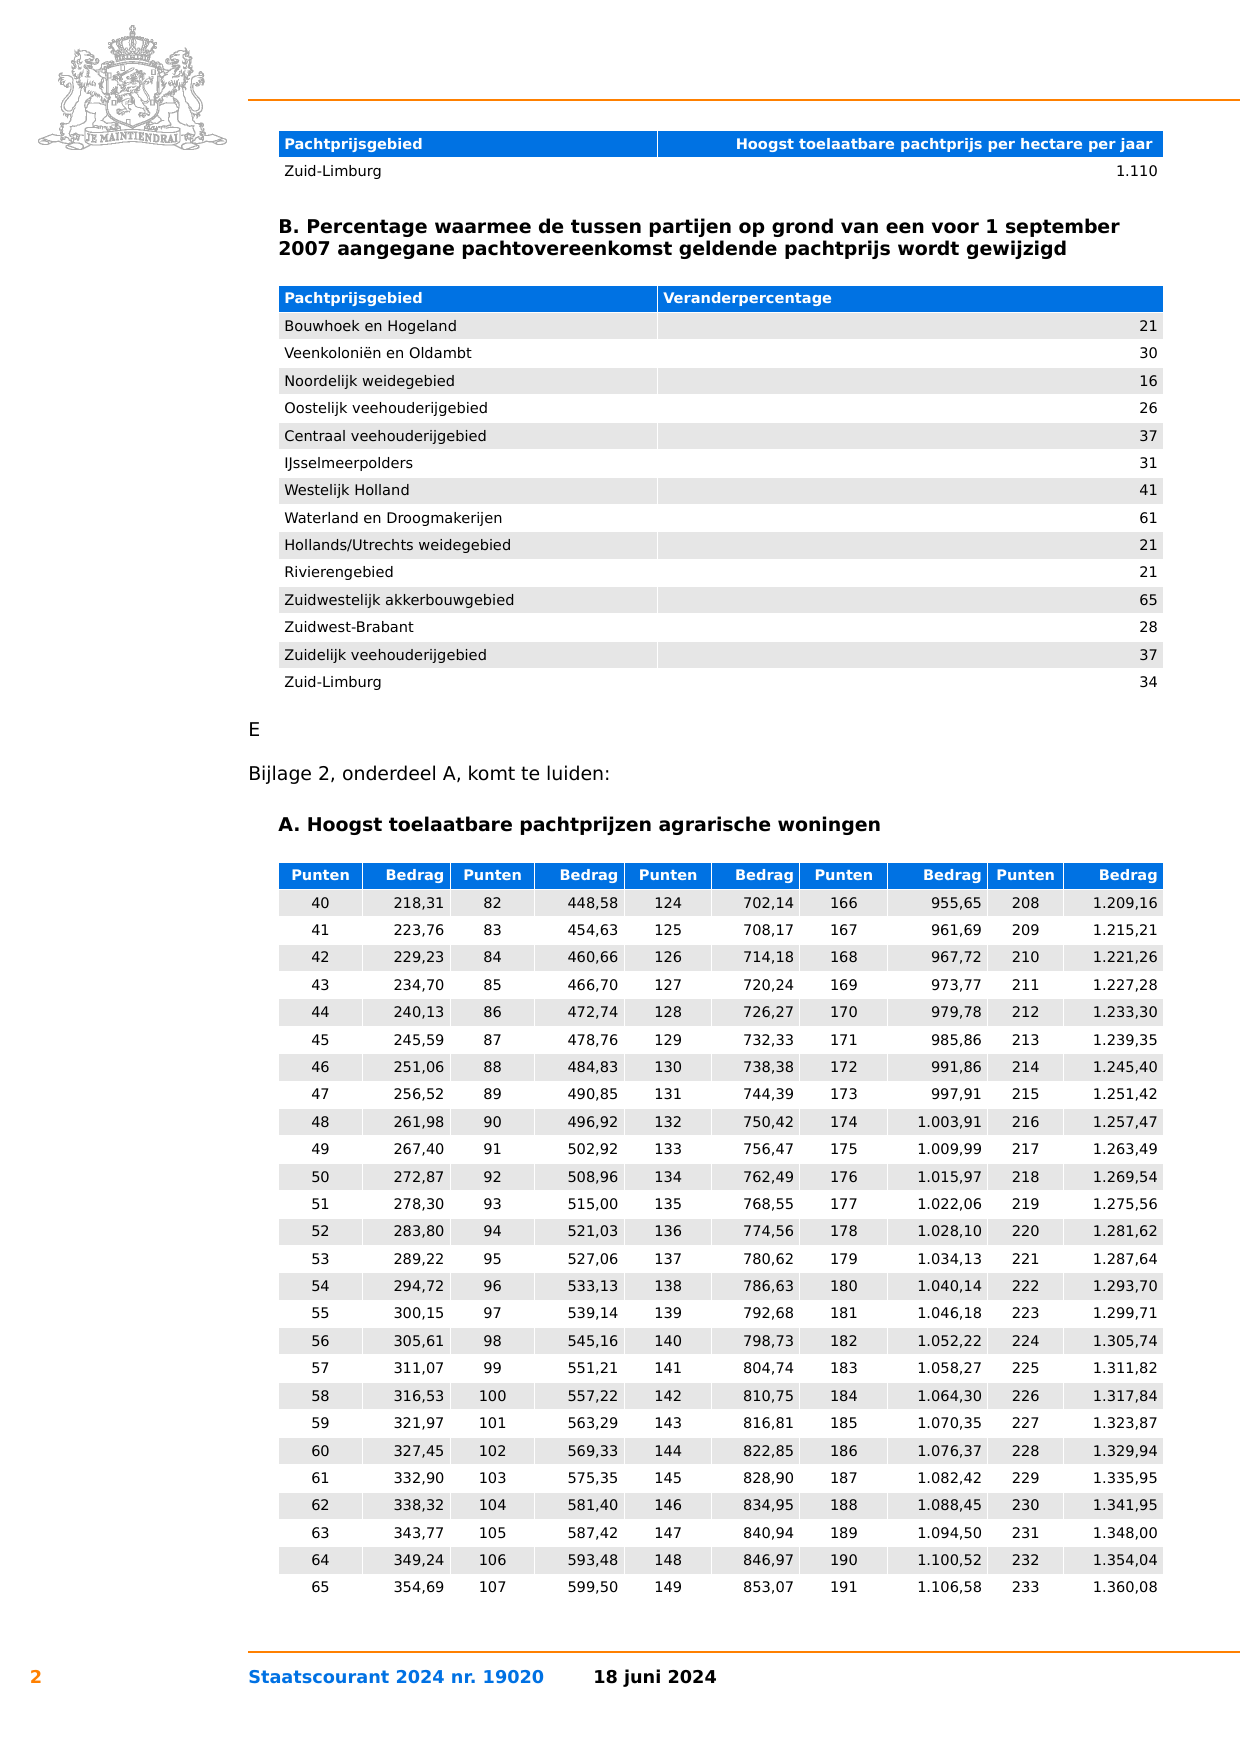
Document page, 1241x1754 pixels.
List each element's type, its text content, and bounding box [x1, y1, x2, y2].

table_cell 21 [658, 560, 1163, 586]
table_cell 184 [800, 1383, 887, 1409]
table_cell 146 [625, 1493, 711, 1519]
table_cell 135 [625, 1191, 711, 1217]
table_cell 16 [658, 368, 1163, 394]
table_cell 149 [625, 1575, 711, 1601]
table_cell 91 [451, 1136, 534, 1163]
table_cell 90 [451, 1109, 534, 1135]
table_cell 47 [279, 1082, 362, 1108]
table_cell 82 [451, 890, 534, 916]
table_cell 792,68 [712, 1301, 799, 1327]
table_cell Bouwhoek en Hogeland [279, 313, 657, 339]
table_cell 144 [625, 1438, 711, 1464]
table_cell 128 [625, 999, 711, 1026]
table_cell 190 [800, 1547, 887, 1574]
table_cell 545,16 [535, 1328, 624, 1354]
table_cell 720,24 [712, 972, 799, 998]
table_cell 1.360,08 [1064, 1575, 1163, 1601]
table_cell Hollands/Utrechts weidegebied [279, 532, 657, 559]
table_cell 219 [988, 1191, 1063, 1217]
table_cell 46 [279, 1054, 362, 1081]
table_cell 210 [988, 945, 1063, 971]
table_cell 267,40 [363, 1136, 450, 1163]
table_cell 226 [988, 1383, 1063, 1409]
table_cell 61 [658, 505, 1163, 531]
table_cell 1.293,70 [1064, 1273, 1163, 1300]
table_cell 744,39 [712, 1082, 799, 1108]
picture [38, 25, 227, 150]
table_cell 134 [625, 1164, 711, 1190]
table_cell Zuidwestelijk akkerbouwgebied [279, 587, 657, 613]
table_cell 343,77 [363, 1520, 450, 1546]
table_cell 101 [451, 1410, 534, 1437]
table_cell 1.245,40 [1064, 1054, 1163, 1081]
table_cell 186 [800, 1438, 887, 1464]
table_cell 44 [279, 999, 362, 1026]
table_cell 289,22 [363, 1246, 450, 1272]
table_cell 853,07 [712, 1575, 799, 1601]
table_cell 327,45 [363, 1438, 450, 1464]
table_cell 840,94 [712, 1520, 799, 1546]
table_cell 997,91 [888, 1082, 987, 1108]
table_cell 103 [451, 1465, 534, 1491]
table_cell 49 [279, 1136, 362, 1163]
table_cell 1.028,10 [888, 1219, 987, 1245]
table_cell 786,63 [712, 1273, 799, 1300]
table_cell 311,07 [363, 1356, 450, 1382]
table_cell 272,87 [363, 1164, 450, 1190]
table_cell 484,83 [535, 1054, 624, 1081]
table_cell 234,70 [363, 972, 450, 998]
table_header Punten [800, 863, 887, 889]
table_cell 100 [451, 1383, 534, 1409]
table_cell IJsselmeerpolders [279, 450, 657, 476]
table_cell 176 [800, 1164, 887, 1190]
table_cell Zuidwest-Brabant [279, 615, 657, 641]
table_cell 28 [658, 615, 1163, 641]
table_cell 31 [658, 450, 1163, 476]
table_cell 124 [625, 890, 711, 916]
table_cell 1.022,06 [888, 1191, 987, 1217]
table_cell 213 [988, 1027, 1063, 1053]
table_cell 979,78 [888, 999, 987, 1026]
table_cell 278,30 [363, 1191, 450, 1217]
table_cell 338,32 [363, 1493, 450, 1519]
table_cell 136 [625, 1219, 711, 1245]
table_cell 21 [658, 532, 1163, 559]
table_cell 131 [625, 1082, 711, 1108]
table_cell 1.009,99 [888, 1136, 987, 1163]
table_cell 955,65 [888, 890, 987, 916]
table_cell 211 [988, 972, 1063, 998]
table_cell 305,61 [363, 1328, 450, 1354]
table_cell 1.329,94 [1064, 1438, 1163, 1464]
table_cell 133 [625, 1136, 711, 1163]
table_cell 191 [800, 1575, 887, 1601]
table_cell 261,98 [363, 1109, 450, 1135]
table_cell 557,22 [535, 1383, 624, 1409]
table_cell 599,50 [535, 1575, 624, 1601]
table_cell 125 [625, 917, 711, 943]
table_cell 227 [988, 1410, 1063, 1437]
table_cell 62 [279, 1493, 362, 1519]
table_header Punten [279, 863, 362, 889]
table_cell 60 [279, 1438, 362, 1464]
table_cell 1.221,26 [1064, 945, 1163, 971]
table_cell 26 [658, 395, 1163, 422]
table_cell 702,14 [712, 890, 799, 916]
table_cell 126 [625, 945, 711, 971]
table_cell 147 [625, 1520, 711, 1546]
table_cell 1.064,30 [888, 1383, 987, 1409]
table_cell 169 [800, 972, 887, 998]
table_cell 37 [658, 423, 1163, 449]
table_cell 1.233,30 [1064, 999, 1163, 1026]
table_cell 229 [988, 1465, 1063, 1491]
table_cell 93 [451, 1191, 534, 1217]
table_cell 52 [279, 1219, 362, 1245]
table_cell 231 [988, 1520, 1063, 1546]
table_cell 40 [279, 890, 362, 916]
table_cell 43 [279, 972, 362, 998]
table_cell 63 [279, 1520, 362, 1546]
table_cell 768,55 [712, 1191, 799, 1217]
table_cell 41 [658, 478, 1163, 504]
table_cell 1.088,45 [888, 1493, 987, 1519]
table_cell 223,76 [363, 917, 450, 943]
table_cell 593,48 [535, 1547, 624, 1574]
table_cell 1.058,27 [888, 1356, 987, 1382]
table_cell 53 [279, 1246, 362, 1272]
table_cell 1.287,64 [1064, 1246, 1163, 1272]
table_cell 985,86 [888, 1027, 987, 1053]
table_cell Zuid-Limburg [279, 158, 657, 185]
table_cell 180 [800, 1273, 887, 1300]
table_cell 587,42 [535, 1520, 624, 1546]
table_cell 1.335,95 [1064, 1465, 1163, 1491]
table_cell 30 [658, 341, 1163, 367]
table_cell 98 [451, 1328, 534, 1354]
table_cell 551,21 [535, 1356, 624, 1382]
table_cell 466,70 [535, 972, 624, 998]
table_cell 94 [451, 1219, 534, 1245]
table_cell 97 [451, 1301, 534, 1327]
table_cell 129 [625, 1027, 711, 1053]
table_cell 810,75 [712, 1383, 799, 1409]
table_cell 130 [625, 1054, 711, 1081]
table_cell Oostelijk veehouderijgebied [279, 395, 657, 422]
table_cell 212 [988, 999, 1063, 1026]
table_cell 177 [800, 1191, 887, 1217]
table_cell 215 [988, 1082, 1063, 1108]
table_cell 472,74 [535, 999, 624, 1026]
table_cell 214 [988, 1054, 1063, 1081]
table_cell 87 [451, 1027, 534, 1053]
table_cell 508,96 [535, 1164, 624, 1190]
table_cell 961,69 [888, 917, 987, 943]
table_cell 48 [279, 1109, 362, 1135]
table_cell 178 [800, 1219, 887, 1245]
table_cell 139 [625, 1301, 711, 1327]
table_cell Rivierengebied [279, 560, 657, 586]
table_cell 50 [279, 1164, 362, 1190]
table_cell 145 [625, 1465, 711, 1491]
table_cell 1.215,21 [1064, 917, 1163, 943]
table_cell 179 [800, 1246, 887, 1272]
table_cell 1.239,35 [1064, 1027, 1163, 1053]
table_cell 478,76 [535, 1027, 624, 1053]
table_cell 218 [988, 1164, 1063, 1190]
table_cell 217 [988, 1136, 1063, 1163]
table_cell 42 [279, 945, 362, 971]
table_cell 181 [800, 1301, 887, 1327]
table_cell 172 [800, 1054, 887, 1081]
table_cell 86 [451, 999, 534, 1026]
table_header Bedrag [535, 863, 624, 889]
table_cell Zuid-Limburg [279, 669, 657, 696]
table_cell 1.034,13 [888, 1246, 987, 1272]
table_cell 132 [625, 1109, 711, 1135]
table_cell 37 [658, 642, 1163, 668]
table_cell 300,15 [363, 1301, 450, 1327]
table_cell Waterland en Droogmakerijen [279, 505, 657, 531]
table_cell 168 [800, 945, 887, 971]
table_cell 55 [279, 1301, 362, 1327]
table_cell 57 [279, 1356, 362, 1382]
table_cell 96 [451, 1273, 534, 1300]
table_cell 321,97 [363, 1410, 450, 1437]
table_cell 581,40 [535, 1493, 624, 1519]
table_cell 171 [800, 1027, 887, 1053]
table_cell 183 [800, 1356, 887, 1382]
table_header Bedrag [1064, 863, 1163, 889]
table_cell 21 [658, 313, 1163, 339]
table_cell 1.281,62 [1064, 1219, 1163, 1245]
table_cell 332,90 [363, 1465, 450, 1491]
table_cell Zuidelijk veehouderijgebied [279, 642, 657, 668]
subtitle A. Hoogst toelaatbare pachtprijzen agrarische woningen [278, 814, 1163, 836]
table_cell 189 [800, 1520, 887, 1546]
table_cell 187 [800, 1465, 887, 1491]
table_cell 1.046,18 [888, 1301, 987, 1327]
table_cell 228 [988, 1438, 1063, 1464]
table_cell 726,27 [712, 999, 799, 1026]
table_header Hoogst toelaatbare pachtprijs per hectare per jaar [658, 131, 1163, 157]
table_cell 1.251,42 [1064, 1082, 1163, 1108]
table_cell 1.354,04 [1064, 1547, 1163, 1574]
table_cell 846,97 [712, 1547, 799, 1574]
table_cell 140 [625, 1328, 711, 1354]
table_cell 218,31 [363, 890, 450, 916]
table_cell 349,24 [363, 1547, 450, 1574]
table_cell 991,86 [888, 1054, 987, 1081]
table_cell 527,06 [535, 1246, 624, 1272]
table_header Punten [451, 863, 534, 889]
table_cell 89 [451, 1082, 534, 1108]
table_cell 1.110 [658, 158, 1163, 185]
table_cell 563,29 [535, 1410, 624, 1437]
table_cell 490,85 [535, 1082, 624, 1108]
subtitle B. Percentage waarmee de tussen partijen op grond van een voor 1 september 2007 aangegane pachtovereenkomst geldende pachtprijs wordt gewijzigd [278, 216, 1163, 260]
table_cell 816,81 [712, 1410, 799, 1437]
table_header Bedrag [363, 863, 450, 889]
table_cell 34 [658, 669, 1163, 696]
table_cell 173 [800, 1082, 887, 1108]
table_cell 65 [279, 1575, 362, 1601]
table_cell 104 [451, 1493, 534, 1519]
table_cell Centraal veehouderijgebied [279, 423, 657, 449]
table_cell 54 [279, 1273, 362, 1300]
table_cell 182 [800, 1328, 887, 1354]
table_cell 65 [658, 587, 1163, 613]
table_cell 502,92 [535, 1136, 624, 1163]
table_cell 774,56 [712, 1219, 799, 1245]
table_cell 85 [451, 972, 534, 998]
table_cell 58 [279, 1383, 362, 1409]
table_cell 225 [988, 1356, 1063, 1382]
table_cell 209 [988, 917, 1063, 943]
table_cell 1.106,58 [888, 1575, 987, 1601]
table_header Punten [988, 863, 1063, 889]
table_cell 1.082,42 [888, 1465, 987, 1491]
table_cell 533,13 [535, 1273, 624, 1300]
table_cell 1.275,56 [1064, 1191, 1163, 1217]
table_header Bedrag [888, 863, 987, 889]
table_cell 188 [800, 1493, 887, 1519]
table_cell 1.257,47 [1064, 1109, 1163, 1135]
table_cell 141 [625, 1356, 711, 1382]
table_cell 59 [279, 1410, 362, 1437]
table_cell 828,90 [712, 1465, 799, 1491]
table_cell 106 [451, 1547, 534, 1574]
table_cell 230 [988, 1493, 1063, 1519]
table_cell 496,92 [535, 1109, 624, 1135]
table_cell 137 [625, 1246, 711, 1272]
table_cell 92 [451, 1164, 534, 1190]
table_cell 240,13 [363, 999, 450, 1026]
table_cell 780,62 [712, 1246, 799, 1272]
table_cell 1.100,52 [888, 1547, 987, 1574]
table_cell 83 [451, 917, 534, 943]
table_cell 708,17 [712, 917, 799, 943]
table_cell 1.305,74 [1064, 1328, 1163, 1354]
table_cell 1.070,35 [888, 1410, 987, 1437]
table_cell 756,47 [712, 1136, 799, 1163]
table_cell 61 [279, 1465, 362, 1491]
table_cell 1.317,84 [1064, 1383, 1163, 1409]
table_cell 569,33 [535, 1438, 624, 1464]
table_cell 1.269,54 [1064, 1164, 1163, 1190]
table_cell 804,74 [712, 1356, 799, 1382]
table_cell 95 [451, 1246, 534, 1272]
table_cell 1.003,91 [888, 1109, 987, 1135]
table_cell 138 [625, 1273, 711, 1300]
table_cell 99 [451, 1356, 534, 1382]
table_cell 229,23 [363, 945, 450, 971]
table_cell 1.299,71 [1064, 1301, 1163, 1327]
table_cell 1.263,49 [1064, 1136, 1163, 1163]
table_cell 51 [279, 1191, 362, 1217]
table_header Punten [625, 863, 711, 889]
table_cell 798,73 [712, 1328, 799, 1354]
table_cell 714,18 [712, 945, 799, 971]
table_cell 220 [988, 1219, 1063, 1245]
table_header Pachtprijsgebied [279, 131, 657, 157]
table_cell 107 [451, 1575, 534, 1601]
table_cell 222 [988, 1273, 1063, 1300]
table_cell 1.040,14 [888, 1273, 987, 1300]
table_cell 88 [451, 1054, 534, 1081]
table_cell 732,33 [712, 1027, 799, 1053]
table_cell 738,38 [712, 1054, 799, 1081]
table_cell 515,00 [535, 1191, 624, 1217]
table_cell 148 [625, 1547, 711, 1574]
table_cell 84 [451, 945, 534, 971]
table_cell Veenkoloniën en Oldambt [279, 341, 657, 367]
table_cell 170 [800, 999, 887, 1026]
table_cell 454,63 [535, 917, 624, 943]
table_cell 1.341,95 [1064, 1493, 1163, 1519]
table_cell 167 [800, 917, 887, 943]
table_cell 1.227,28 [1064, 972, 1163, 998]
table_cell 208 [988, 890, 1063, 916]
table_header Pachtprijsgebied [279, 286, 657, 312]
table_cell 521,03 [535, 1219, 624, 1245]
table_cell 283,80 [363, 1219, 450, 1245]
table_cell 224 [988, 1328, 1063, 1354]
table_cell 294,72 [363, 1273, 450, 1300]
table_cell 64 [279, 1547, 362, 1574]
table_cell 575,35 [535, 1465, 624, 1491]
table_cell 56 [279, 1328, 362, 1354]
table_cell 822,85 [712, 1438, 799, 1464]
table_cell 175 [800, 1136, 887, 1163]
table_cell 967,72 [888, 945, 987, 971]
table_cell 1.052,22 [888, 1328, 987, 1354]
table_cell 221 [988, 1246, 1063, 1272]
text E [248, 718, 1163, 741]
table_cell 1.323,87 [1064, 1410, 1163, 1437]
table_cell 1.311,82 [1064, 1356, 1163, 1382]
table_header Veranderpercentage [658, 286, 1163, 312]
table_cell 750,42 [712, 1109, 799, 1135]
text Bijlage 2, onderdeel A, komt te luiden: [248, 762, 1163, 784]
table_header Bedrag [712, 863, 799, 889]
table_cell 102 [451, 1438, 534, 1464]
table_cell 460,66 [535, 945, 624, 971]
table_cell 448,58 [535, 890, 624, 916]
table_cell 105 [451, 1520, 534, 1546]
table_cell 185 [800, 1410, 887, 1437]
table_cell 45 [279, 1027, 362, 1053]
table_cell 1.094,50 [888, 1520, 987, 1546]
table_cell 143 [625, 1410, 711, 1437]
table_cell 251,06 [363, 1054, 450, 1081]
table_cell 316,53 [363, 1383, 450, 1409]
table_cell 223 [988, 1301, 1063, 1327]
table_cell 1.015,97 [888, 1164, 987, 1190]
table_cell 142 [625, 1383, 711, 1409]
table_cell 973,77 [888, 972, 987, 998]
table_cell 232 [988, 1547, 1063, 1574]
table_cell 1.348,00 [1064, 1520, 1163, 1546]
table_cell 1.209,16 [1064, 890, 1163, 916]
table_cell 256,52 [363, 1082, 450, 1108]
table_cell 539,14 [535, 1301, 624, 1327]
table_cell 233 [988, 1575, 1063, 1601]
table_cell 762,49 [712, 1164, 799, 1190]
table_cell 216 [988, 1109, 1063, 1135]
table_cell 1.076,37 [888, 1438, 987, 1464]
table_cell 834,95 [712, 1493, 799, 1519]
table_cell 174 [800, 1109, 887, 1135]
table_cell Westelijk Holland [279, 478, 657, 504]
table_cell 245,59 [363, 1027, 450, 1053]
table_cell Noordelijk weidegebied [279, 368, 657, 394]
table_cell 166 [800, 890, 887, 916]
table_cell 127 [625, 972, 711, 998]
table_cell 354,69 [363, 1575, 450, 1601]
table_cell 41 [279, 917, 362, 943]
